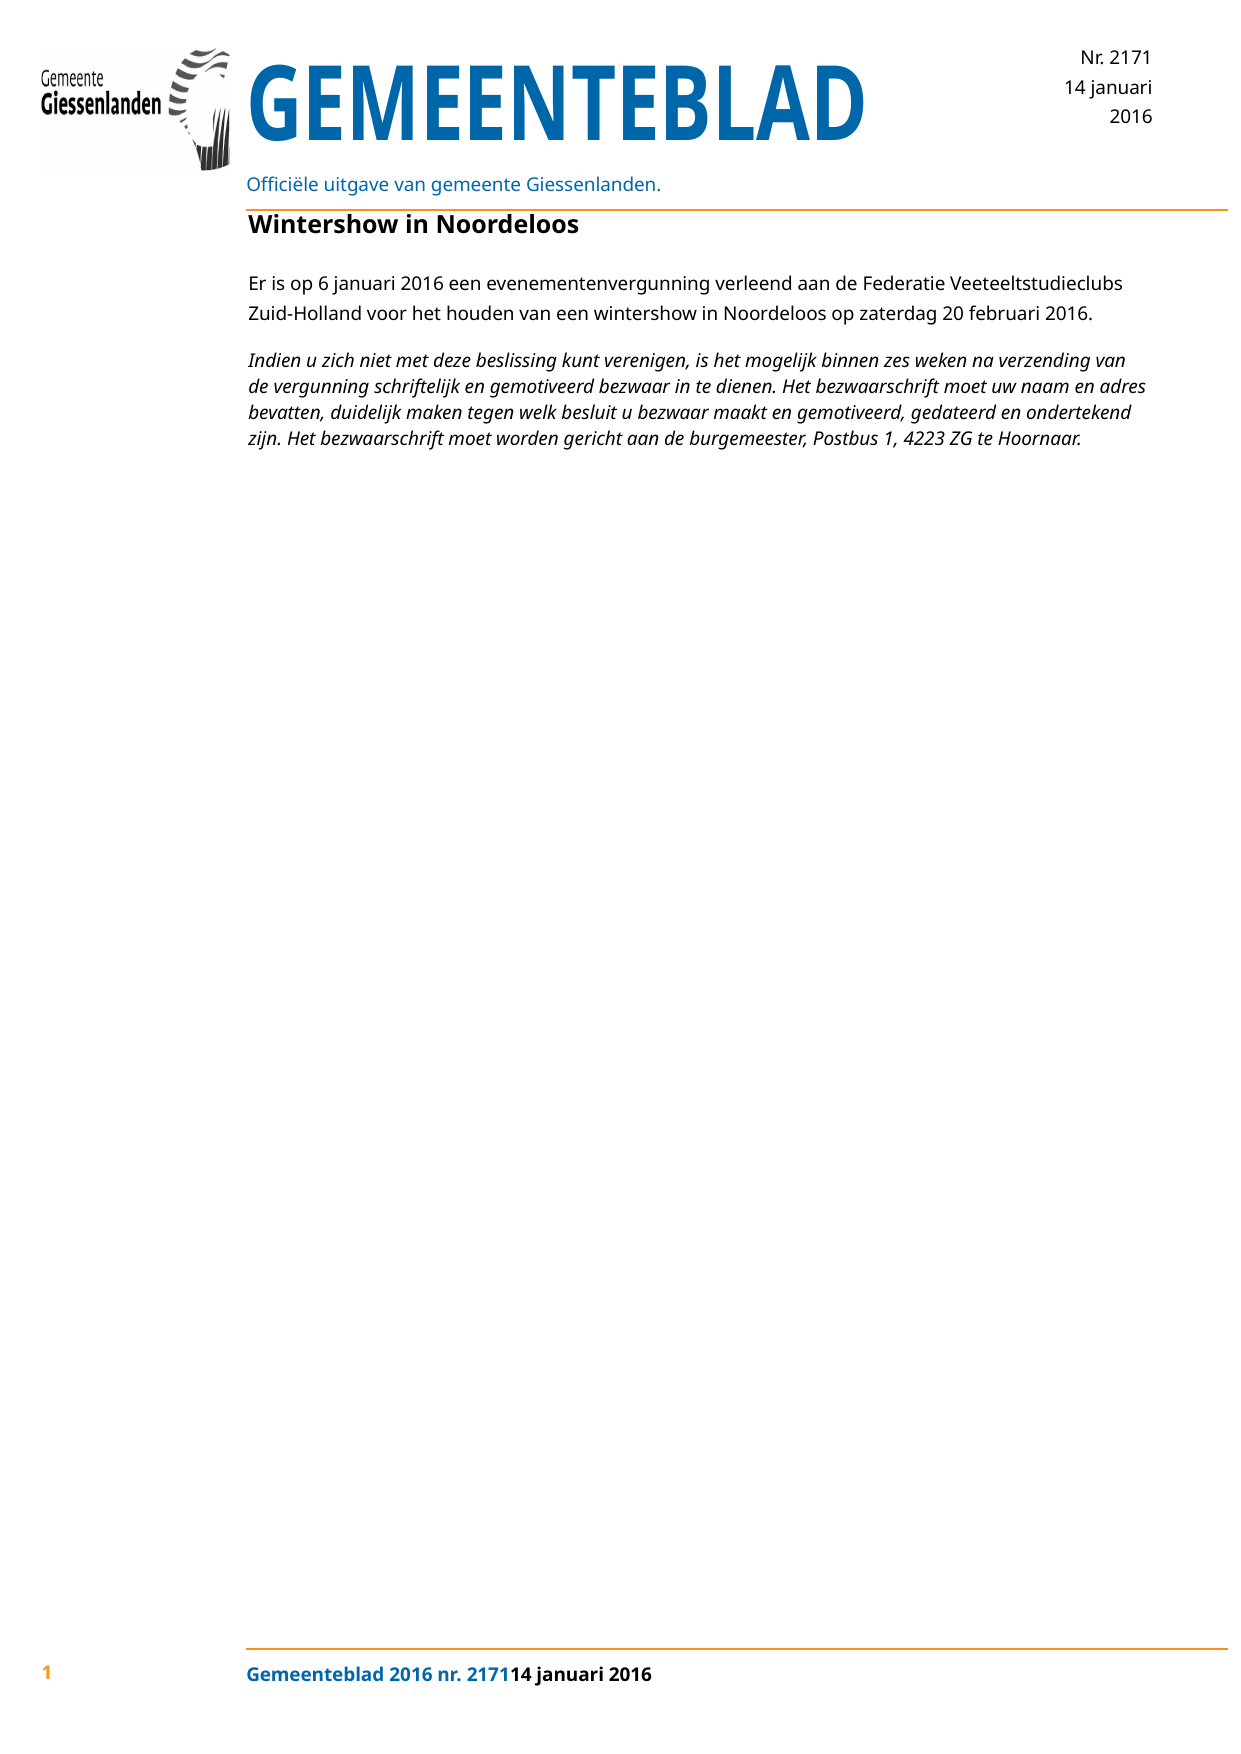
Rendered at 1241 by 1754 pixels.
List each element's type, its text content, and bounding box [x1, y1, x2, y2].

picture [41, 47, 231, 172]
text Wintershow in Noordeloos [248, 211, 1152, 241]
text Indien u zich niet met deze beslissing kunt verenigen, is het mogelijk binnen zes weken na verzending van de vergunning schriftelijk en gemotiveerd bezwaar in te dienen. Het bezwaarschrift moet uw naam en adres bevatten, duidelijk maken tegen welk besluit u bezwaar maakt en gemotiveerd, gedateerd en ondertekend zijn. Het bezwaarschrift moet worden gericht aan de burgemeester, Postbus 1, 4223 ZG te Hoornaar. [248, 348, 1152, 451]
text Er is op 6 januari 2016 een evenementenvergunning verleend aan de Federatie Veeteeltstudieclubs Zuid-Holland voor het houden van een wintershow in Noordeloos op zaterdag 20 februari 2016. [248, 270, 1152, 326]
